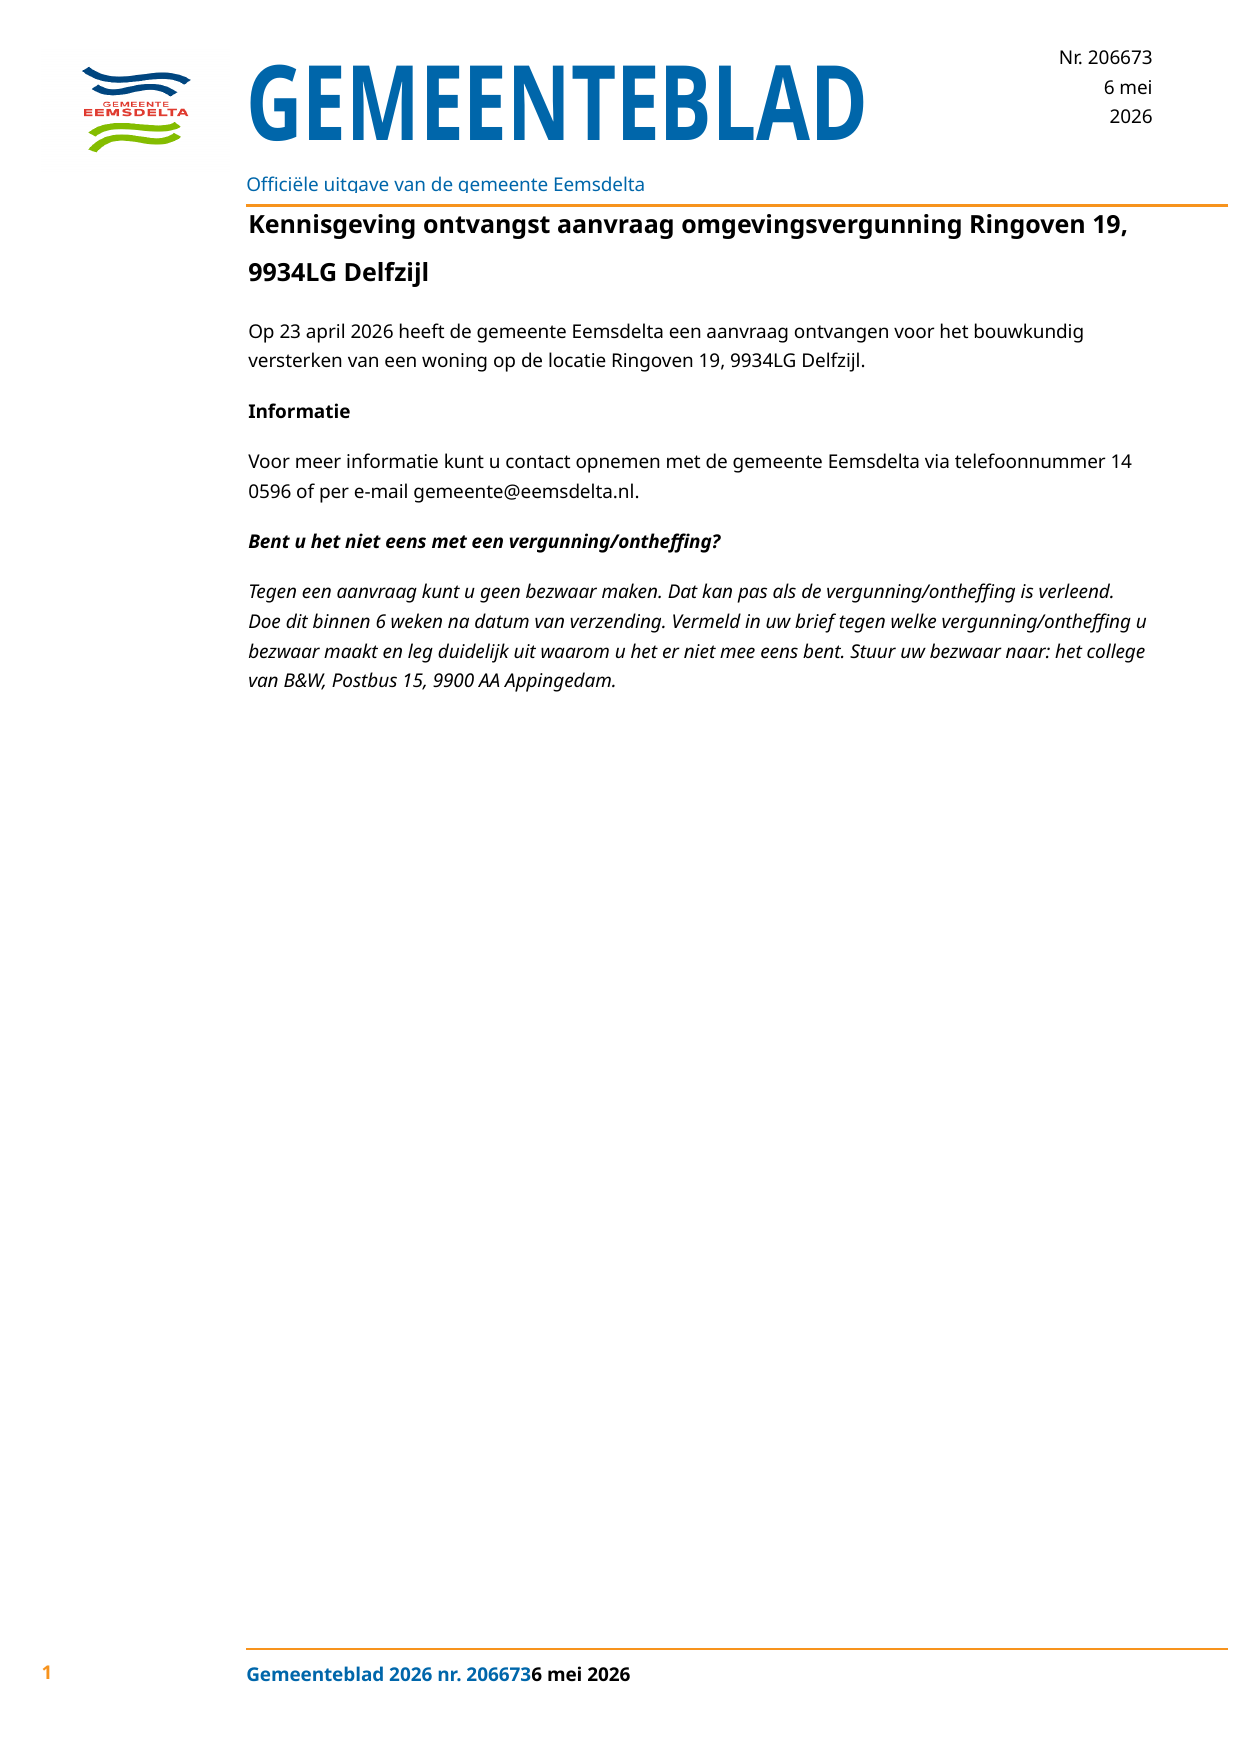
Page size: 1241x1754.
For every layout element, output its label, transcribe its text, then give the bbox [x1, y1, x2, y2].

text Voor meer informatie kunt u contact opnemen met de gemeente Eemsdelta via telefoonnummer 14 0596 of per e-mail gemeente@eemsdelta.nl. [248, 448, 1152, 504]
text Kennisgeving ontvangst aanvraag omgevingsvergunning Ringoven 19, 9934LG Delfzijl [248, 207, 1152, 288]
text Op 23 april 2026 heeft de gemeente Eemsdelta een aanvraag ontvangen voor het bouwkundig versterken van een woning op de locatie Ringoven 19, 9934LG Delfzijl. [248, 318, 1152, 373]
text Informatie [248, 398, 1152, 424]
picture [41, 47, 231, 172]
text Bent u het niet eens met een vergunning/ontheffing? [248, 528, 1152, 554]
text Tegen een aanvraag kunt u geen bezwaar maken. Dat kan pas als de vergunning/ontheffing is verleend. Doe dit binnen 6 weken na datum van verzending. Vermeld in uw brief tegen welke vergunning/ontheffing u bezwaar maakt en leg duidelijk uit waarom u het er niet mee eens bent. Stuur uw bezwaar naar: het college van B&W, Postbus 15, 9900 AA Appingedam. [248, 579, 1152, 693]
